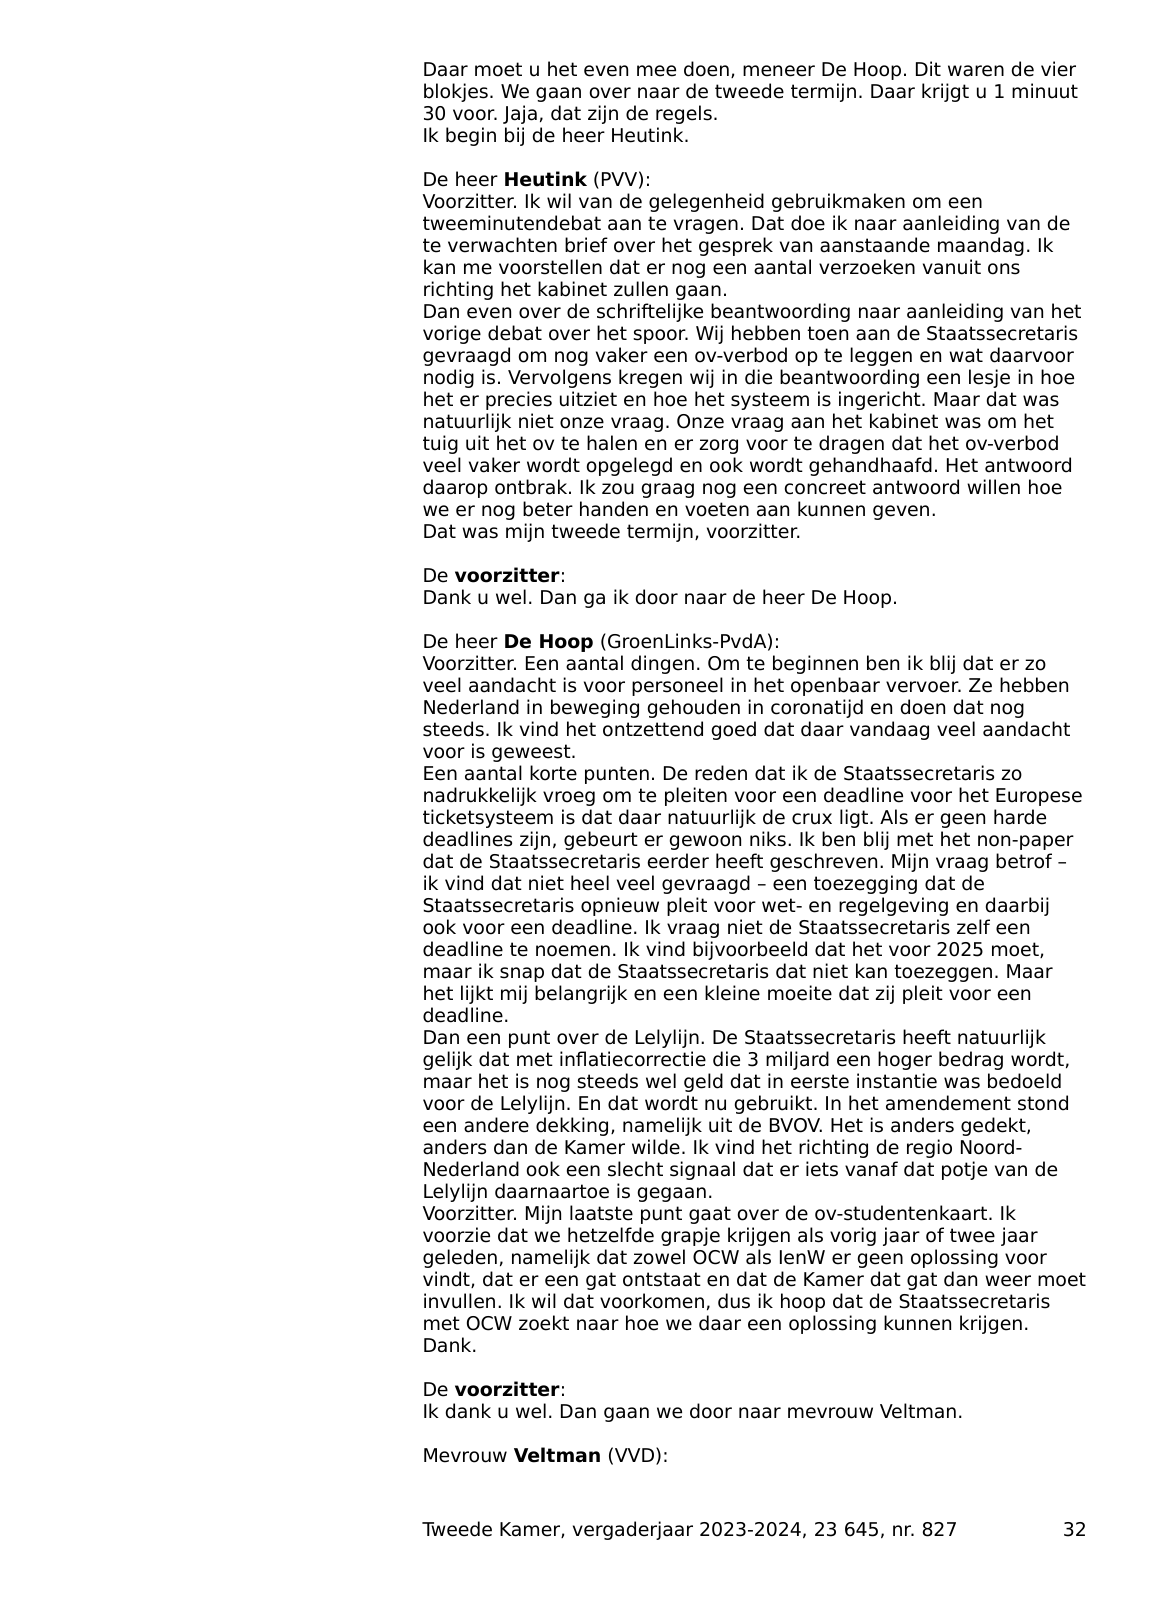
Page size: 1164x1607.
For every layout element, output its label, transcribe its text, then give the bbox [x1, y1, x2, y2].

text De heer Heutink (PVV): [422, 169, 1087, 191]
text Ik begin bij de heer Heutink. [422, 125, 1087, 147]
text De voorzitter: [422, 565, 1087, 587]
text Daar moet u het even mee doen, meneer De Hoop. Dit waren de vier blokjes. We gaan over naar de tweede termijn. Daar krijgt u 1 minuut 30 voor. Jaja, dat zijn de regels. [422, 59, 1087, 125]
text Voorzitter. Ik wil van de gelegenheid gebruikmaken om een tweeminutendebat aan te vragen. Dat doe ik naar aanleiding van de te verwachten brief over het gesprek van aanstaande maandag. Ik kan me voorstellen dat er nog een aantal verzoeken vanuit ons richting het kabinet zullen gaan. [422, 191, 1087, 301]
text Mevrouw Veltman (VVD): [422, 1445, 1087, 1467]
text Voorzitter. Een aantal dingen. Om te beginnen ben ik blij dat er zo veel aandacht is voor personeel in het openbaar vervoer. Ze hebben Nederland in beweging gehouden in coronatijd en doen dat nog steeds. Ik vind het ontzettend goed dat daar vandaag veel aandacht voor is geweest. [422, 653, 1087, 763]
text Dank. [422, 1334, 1087, 1356]
text De voorzitter: [422, 1379, 1087, 1401]
text Dan een punt over de Lelylijn. De Staatssecretaris heeft natuurlijk gelijk dat met inflatiecorrectie die 3 miljard een hoger bedrag wordt, maar het is nog steeds wel geld dat in eerste instantie was bedoeld voor de Lelylijn. En dat wordt nu gebruikt. In het amendement stond een andere dekking, namelijk uit de BVOV. Het is anders gedekt, anders dan de Kamer wilde. Ik vind het richting de regio Noord-Nederland ook een slecht signaal dat er iets vanaf dat potje van de Lelylijn daarnaartoe is gegaan. [422, 1027, 1087, 1203]
text Dat was mijn tweede termijn, voorzitter. [422, 521, 1087, 543]
text De heer De Hoop (GroenLinks-PvdA): [422, 631, 1087, 653]
text Dan even over de schriftelijke beantwoording naar aanleiding van het vorige debat over het spoor. Wij hebben toen aan de Staatssecretaris gevraagd om nog vaker een ov-verbod op te leggen en wat daarvoor nodig is. Vervolgens kregen wij in die beantwoording een lesje in hoe het er precies uitziet en hoe het systeem is ingericht. Maar dat was natuurlijk niet onze vraag. Onze vraag aan het kabinet was om het tuig uit het ov te halen en er zorg voor te dragen dat het ov-verbod veel vaker wordt opgelegd en ook wordt gehandhaafd. Het antwoord daarop ontbrak. Ik zou graag nog een concreet antwoord willen hoe we er nog beter handen en voeten aan kunnen geven. [422, 301, 1087, 521]
text Een aantal korte punten. De reden dat ik de Staatssecretaris zo nadrukkelijk vroeg om te pleiten voor een deadline voor het Europese ticketsysteem is dat daar natuurlijk de crux ligt. Als er geen harde deadlines zijn, gebeurt er gewoon niks. Ik ben blij met het non-paper dat de Staatssecretaris eerder heeft geschreven. Mijn vraag betrof – ik vind dat niet heel veel gevraagd – een toezegging dat de Staatssecretaris opnieuw pleit voor wet- en regelgeving en daarbij ook voor een deadline. Ik vraag niet de Staatssecretaris zelf een deadline te noemen. Ik vind bijvoorbeeld dat het voor 2025 moet, maar ik snap dat de Staatssecretaris dat niet kan toezeggen. Maar het lijkt mij belangrijk en een kleine moeite dat zij pleit voor een deadline. [422, 763, 1087, 1027]
text Voorzitter. Mijn laatste punt gaat over de ov-studentenkaart. Ik voorzie dat we hetzelfde grapje krijgen als vorig jaar of twee jaar geleden, namelijk dat zowel OCW als IenW er geen oplossing voor vindt, dat er een gat ontstaat en dat de Kamer dat gat dan weer moet invullen. Ik wil dat voorkomen, dus ik hoop dat de Staatssecretaris met OCW zoekt naar hoe we daar een oplossing kunnen krijgen. [422, 1203, 1087, 1334]
text Ik dank u wel. Dan gaan we door naar mevrouw Veltman. [422, 1401, 1087, 1423]
text Dank u wel. Dan ga ik door naar de heer De Hoop. [422, 587, 1087, 609]
